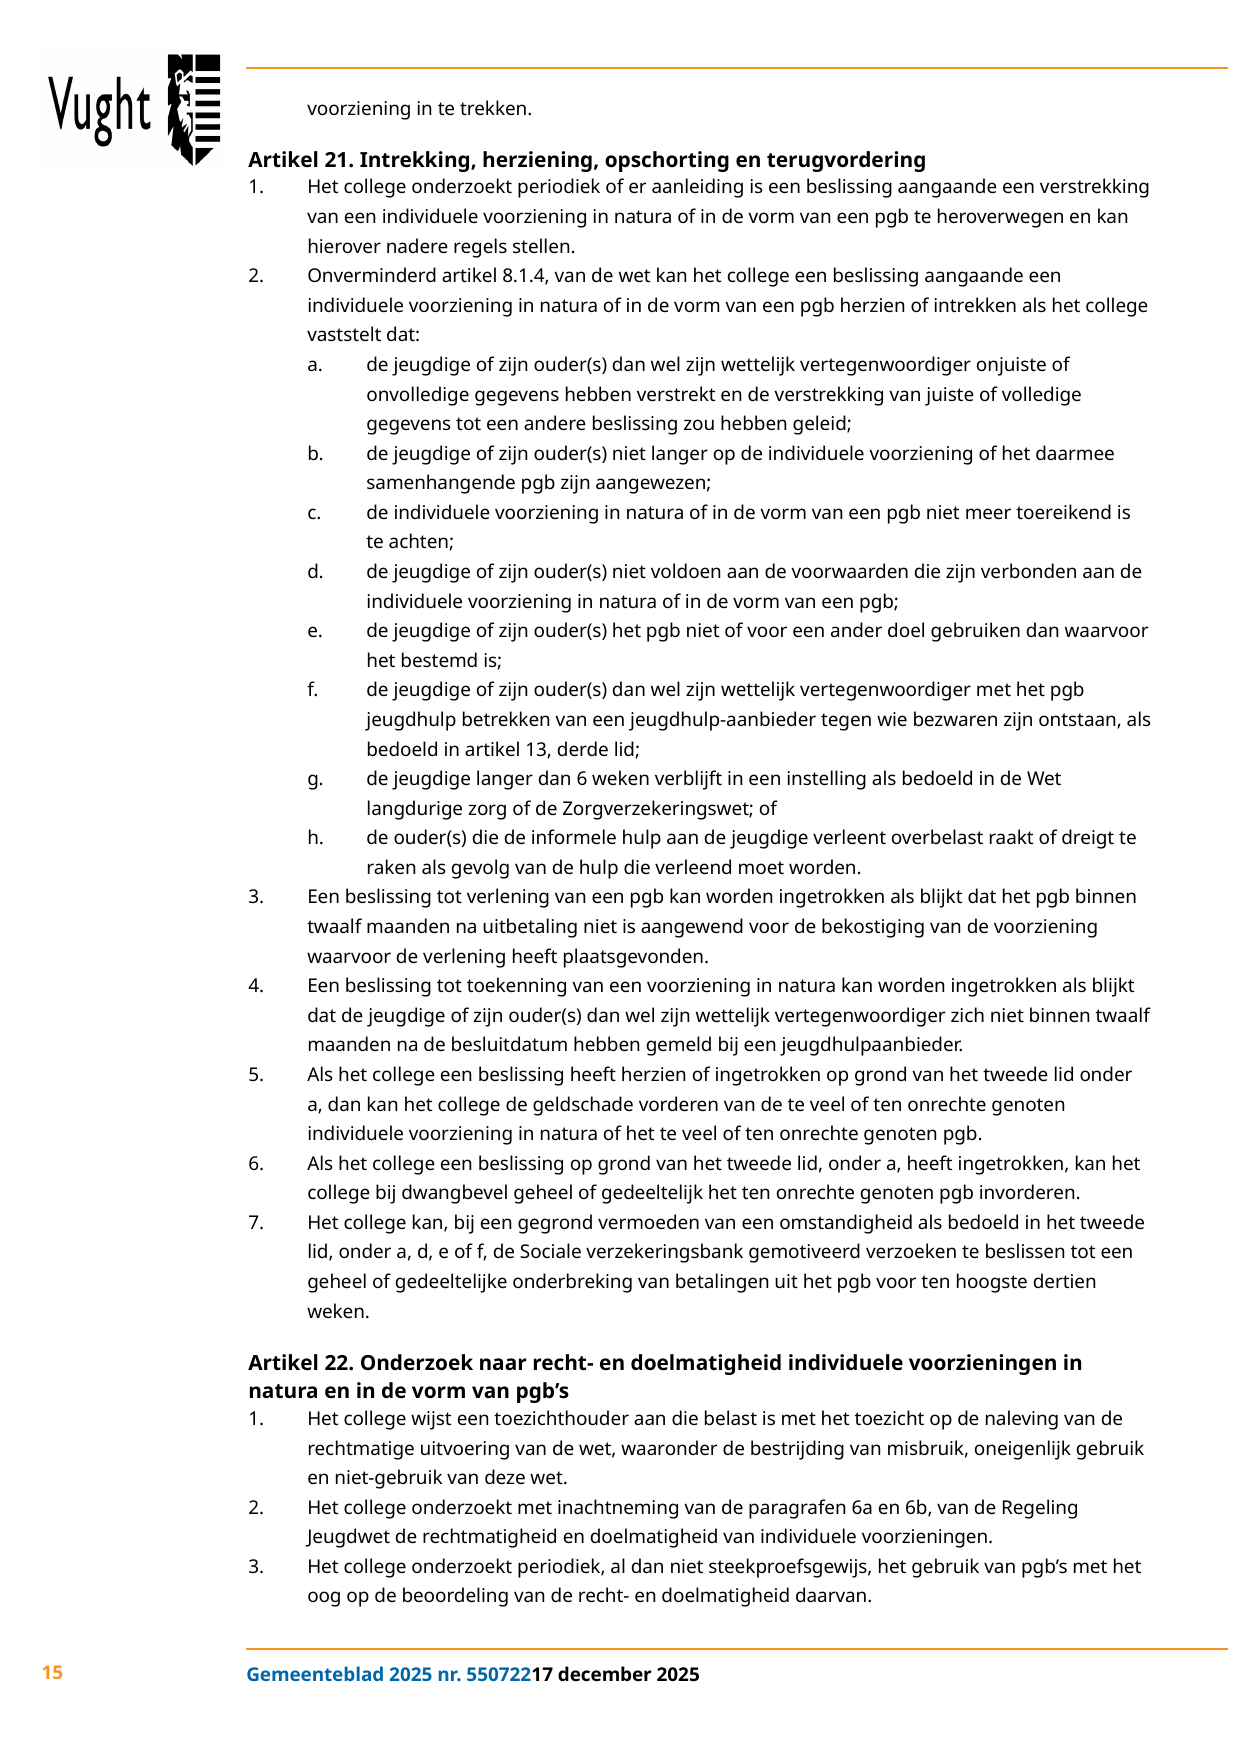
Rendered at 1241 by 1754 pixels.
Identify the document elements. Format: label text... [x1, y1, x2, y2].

text Artikel 21. Intrekking, herziening, opschorting en terugvordering [248, 145, 1152, 174]
list Het college onderzoekt periodiek of er aanleiding is een beslissing aangaande een verstrekking van een individuele voorziening in natura of in de vorm van een pgb te heroverwegen en kan hierover nadere regels stellen. [248, 174, 1152, 258]
list de jeugdige langer dan 6 weken verblijft in een instelling als bedoeld in de Wet langdurige zorg of de Zorgverzekeringswet; of [307, 765, 1152, 821]
list Een beslissing tot toekenning van een voorziening in natura kan worden ingetrokken als blijkt dat de jeugdige of zijn ouder(s) dan wel zijn wettelijk vertegenwoordiger zich niet binnen twaalf maanden na de besluitdatum hebben gemeld bij een jeugdhulpaanbieder. [248, 972, 1152, 1057]
list de ouder(s) die de informele hulp aan de jeugdige verleent overbelast raakt of dreigt te raken als gevolg van de hulp die verleend moet worden. [307, 824, 1152, 880]
list Het college wijst een toezichthouder aan die belast is met het toezicht op de naleving van de rechtmatige uitvoering van de wet, waaronder de bestrijding van misbruik, oneigenlijk gebruik en niet-gebruik van deze wet. [248, 1405, 1152, 1490]
list Het college onderzoekt periodiek, al dan niet steekproefsgewijs, het gebruik van pgb’s met het oog op de beoordeling van de recht- en doelmatigheid daarvan. [248, 1553, 1152, 1608]
text Artikel 22. Onderzoek naar recht- en doelmatigheid individuele voorzieningen in natura en in de vorm van pgb’s [248, 1348, 1152, 1405]
list voorziening in te trekken. [248, 95, 1152, 121]
picture [41, 47, 231, 172]
list Het college onderzoekt met inachtneming van de paragrafen 6a en 6b, van de Regeling Jeugdwet de rechtmatigheid en doelmatigheid van individuele voorzieningen. [248, 1494, 1152, 1549]
list Het college kan, bij een gegrond vermoeden van een omstandigheid als bedoeld in het tweede lid, onder a, d, e of f, de Sociale verzekeringsbank gemotiveerd verzoeken te beslissen tot een geheel of gedeeltelijke onderbreking van betalingen uit het pgb voor ten hoogste dertien weken. [248, 1209, 1152, 1323]
list de jeugdige of zijn ouder(s) niet langer op de individuele voorziening of het daarmee samenhangende pgb zijn aangewezen; [307, 440, 1152, 495]
list de jeugdige of zijn ouder(s) dan wel zijn wettelijk vertegenwoordiger onjuiste of onvolledige gegevens hebben verstrekt en de verstrekking van juiste of volledige gegevens tot een andere beslissing zou hebben geleid; [307, 351, 1152, 436]
list Onverminderd artikel 8.1.4, van de wet kan het college een beslissing aangaande een individuele voorziening in natura of in de vorm van een pgb herzien of intrekken als het college vaststelt dat: [248, 262, 1152, 347]
list Als het college een beslissing op grond van het tweede lid, onder a, heeft ingetrokken, kan het college bij dwangbevel geheel of gedeeltelijk het ten onrechte genoten pgb invorderen. [248, 1150, 1152, 1205]
list de jeugdige of zijn ouder(s) niet voldoen aan de voorwaarden die zijn verbonden aan de individuele voorziening in natura of in de vorm van een pgb; [307, 558, 1152, 613]
list Een beslissing tot verlening van een pgb kan worden ingetrokken als blijkt dat het pgb binnen twaalf maanden na uitbetaling niet is aangewend voor de bekostiging van de voorziening waarvoor de verlening heeft plaatsgevonden. [248, 884, 1152, 968]
list de jeugdige of zijn ouder(s) dan wel zijn wettelijk vertegenwoordiger met het pgb jeugdhulp betrekken van een jeugdhulp-aanbieder tegen wie bezwaren zijn ontstaan, als bedoeld in artikel 13, derde lid; [307, 677, 1152, 761]
list de jeugdige of zijn ouder(s) het pgb niet of voor een ander doel gebruiken dan waarvoor het bestemd is; [307, 617, 1152, 673]
list Als het college een beslissing heeft herzien of ingetrokken op grond van het tweede lid onder a, dan kan het college de geldschade vorderen van de te veel of ten onrechte genoten individuele voorziening in natura of het te veel of ten onrechte genoten pgb. [248, 1061, 1152, 1146]
list de individuele voorziening in natura of in de vorm van een pgb niet meer toereikend is te achten; [307, 499, 1152, 554]
